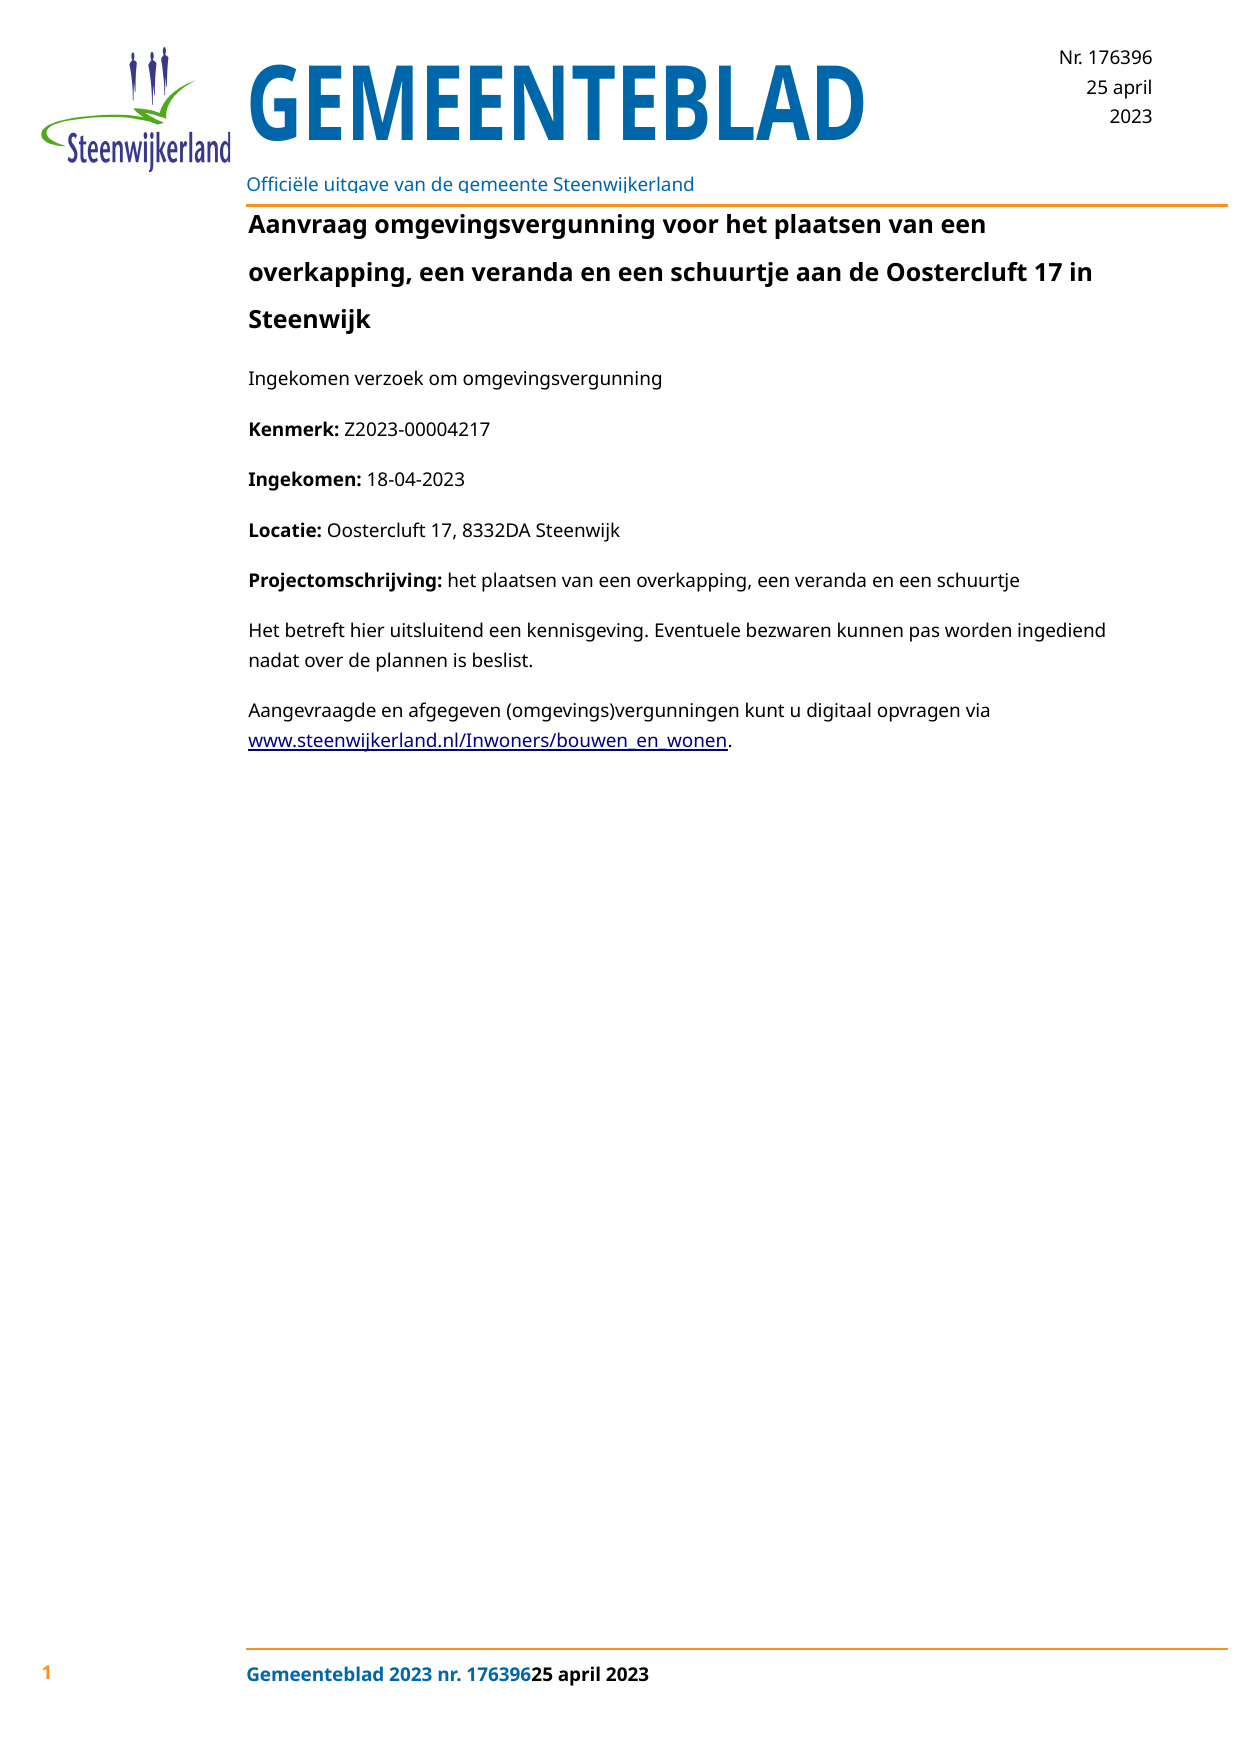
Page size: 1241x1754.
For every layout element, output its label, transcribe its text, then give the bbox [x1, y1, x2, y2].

text Ingekomen: 18-04-2023 [248, 466, 1152, 492]
text Aanvraag omgevingsvergunning voor het plaatsen van een overkapping, een veranda en een schuurtje aan de Oostercluft 17 in Steenwijk [248, 207, 1152, 336]
text Projectomschrijving: het plaatsen van een overkapping, een veranda en een schuurtje [248, 567, 1152, 593]
text Ingekomen verzoek om omgevingsvergunning [248, 366, 1152, 391]
text Kenmerk: Z2023-00004217 [248, 416, 1152, 442]
text Locatie: Oostercluft 17, 8332DA Steenwijk [248, 517, 1152, 542]
text Het betreft hier uitsluitend een kennisgeving. Eventuele bezwaren kunnen pas worden ingediend nadat over de plannen is beslist. [248, 618, 1152, 673]
picture [41, 47, 231, 172]
text Aangevraagde en afgegeven (omgevings)vergunningen kunt u digitaal opvragen via www.steenwijkerland.nl/Inwoners/bouwen_en_wonen. [248, 698, 1152, 753]
